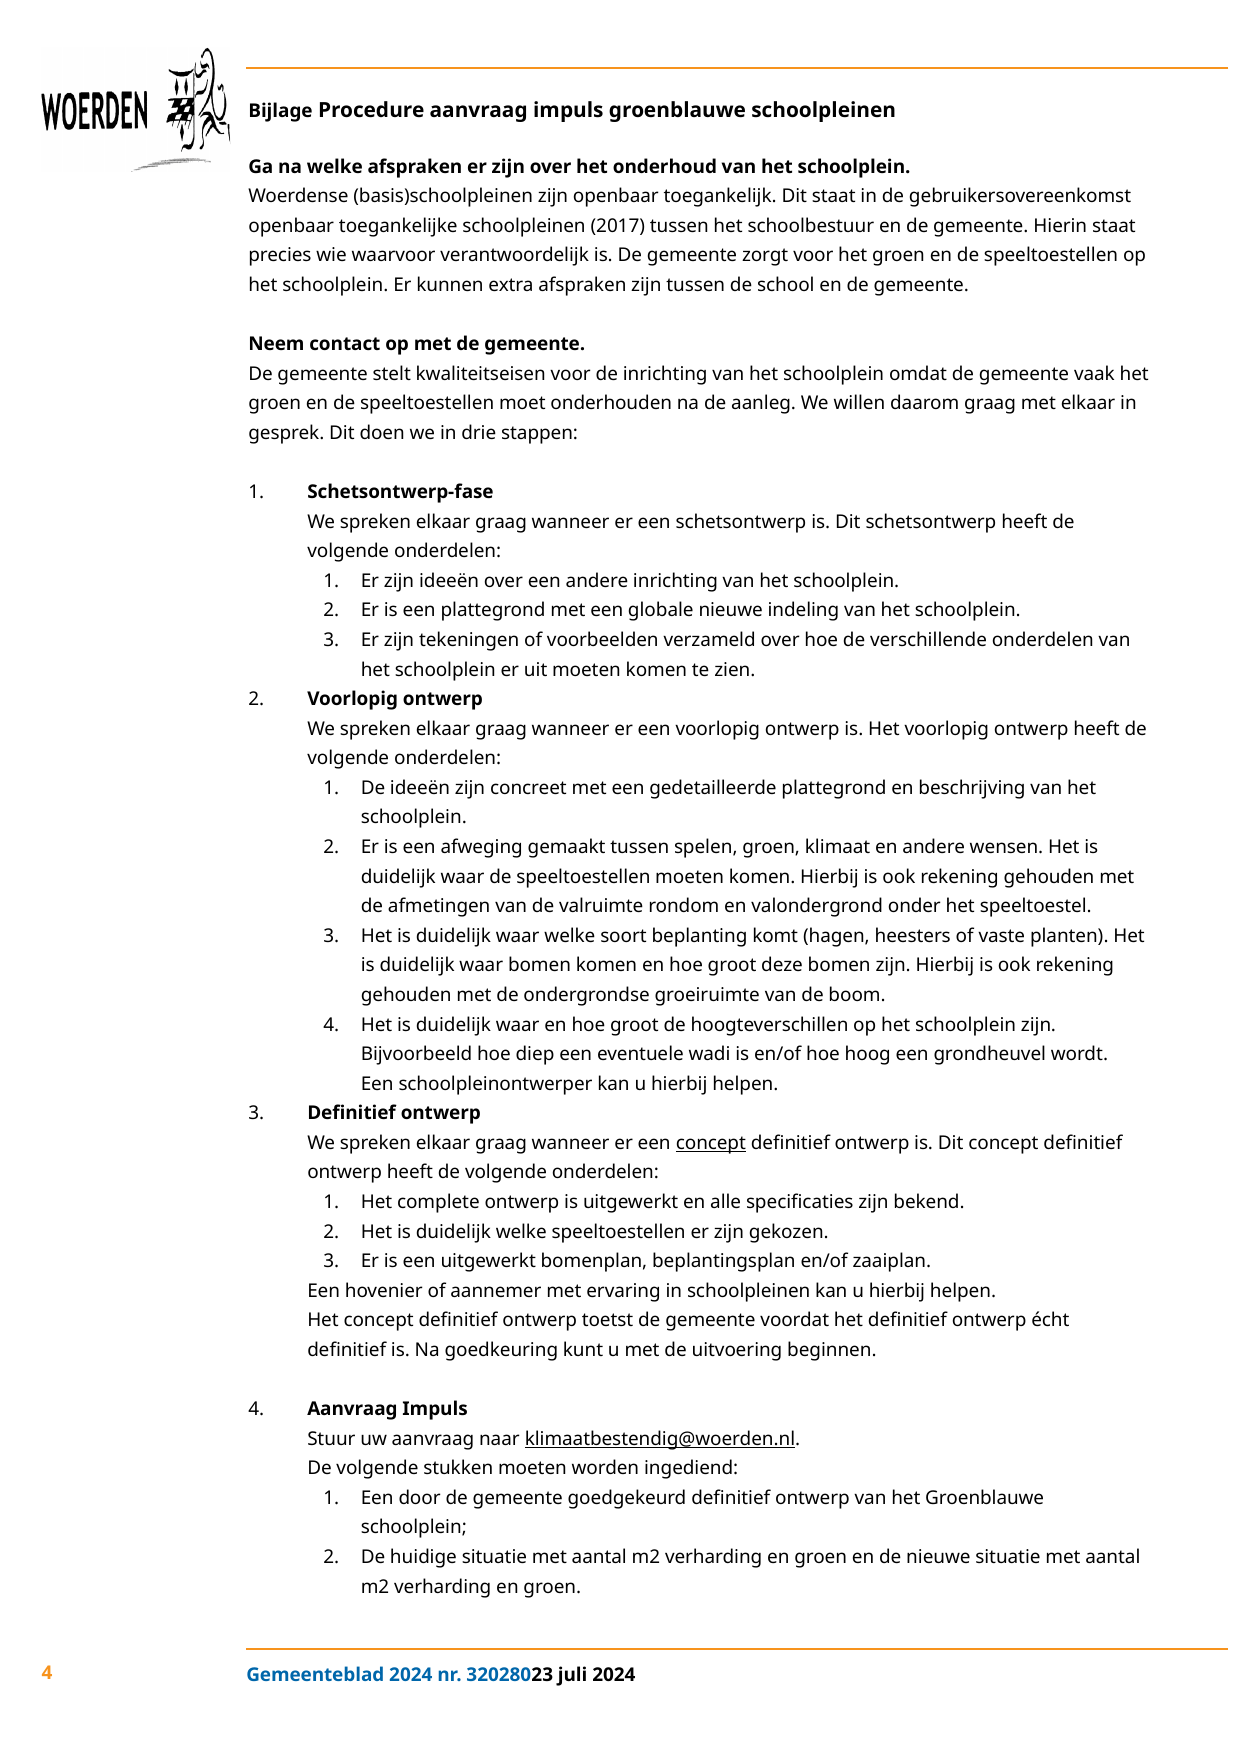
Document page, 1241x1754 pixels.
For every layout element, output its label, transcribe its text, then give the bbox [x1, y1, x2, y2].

list Het is duidelijk waar welke soort beplanting komt (hagen, heesters of vaste planten). Het is duidelijk waar bomen komen en hoe groot deze bomen zijn. Hierbij is ook rekening gehouden met de ondergrondse groeiruimte van de boom. [323, 922, 1152, 1007]
list Een hovenier of aannemer met ervaring in schoolpleinen kan u hierbij helpen. [248, 1277, 1152, 1303]
list Er zijn ideeën over een andere inrichting van het schoolplein. [323, 567, 1152, 593]
list De ideeën zijn concreet met een gedetailleerde plattegrond en beschrijving van het schoolplein. [323, 774, 1152, 829]
list Het concept definitief ontwerp toetst de gemeente voordat het definitief ontwerp écht definitief is. Na goedkeuring kunt u met de uitvoering beginnen. [248, 1307, 1152, 1362]
list Stuur uw aanvraag naar klimaatbestendig@woerden.nl. [248, 1425, 1152, 1451]
list Het is duidelijk welke speeltoestellen er zijn gekozen. [323, 1218, 1152, 1244]
list De huidige situatie met aantal m2 verharding en groen en de nieuwe situatie met aantal m2 verharding en groen. [323, 1543, 1152, 1599]
text Bijlage Procedure aanvraag impuls groenblauwe schoolpleinen [248, 95, 1152, 123]
list Schetsontwerp-fase [248, 478, 1152, 504]
picture [41, 47, 231, 172]
list We spreken elkaar graag wanneer er een schetsontwerp is. Dit schetsontwerp heeft de volgende onderdelen: [248, 508, 1152, 563]
list Voorlopig ontwerp [248, 685, 1152, 711]
text Woerdense (basis)schoolpleinen zijn openbaar toegankelijk. Dit staat in de gebruikersovereenkomst openbaar toegankelijke schoolpleinen (2017) tussen het schoolbestuur en de gemeente. Hierin staat precies wie waarvoor verantwoordelijk is. De gemeente zorgt voor het groen en de speeltoestellen op het schoolplein. Er kunnen extra afspraken zijn tussen de school en de gemeente. [248, 182, 1152, 297]
list We spreken elkaar graag wanneer er een voorlopig ontwerp is. Het voorlopig ontwerp heeft de volgende onderdelen: [248, 715, 1152, 770]
list Er is een uitgewerkt bomenplan, beplantingsplan en/of zaaiplan. [323, 1247, 1152, 1273]
list We spreken elkaar graag wanneer er een concept definitief ontwerp is. Dit concept definitief ontwerp heeft de volgende onderdelen: [248, 1129, 1152, 1184]
list Een door de gemeente goedgekeurd definitief ontwerp van het Groenblauwe schoolplein; [323, 1484, 1152, 1539]
list Aanvraag Impuls [248, 1395, 1152, 1421]
list Definitief ontwerp [248, 1099, 1152, 1125]
text Neem contact op met de gemeente. [248, 330, 1152, 356]
list Een schoolpleinontwerper kan u hierbij helpen. [323, 1070, 1152, 1096]
list Het complete ontwerp is uitgewerkt en alle specificaties zijn bekend. [323, 1188, 1152, 1214]
list De volgende stukken moeten worden ingediend: [248, 1454, 1152, 1480]
list Er is een afweging gemaakt tussen spelen, groen, klimaat en andere wensen. Het is duidelijk waar de speeltoestellen moeten komen. Hierbij is ook rekening gehouden met de afmetingen van de valruimte rondom en valondergrond onder het speeltoestel. [323, 833, 1152, 918]
list Het is duidelijk waar en hoe groot de hoogteverschillen op het schoolplein zijn. Bijvoorbeeld hoe diep een eventuele wadi is en/of hoe hoog een grondheuvel wordt. [323, 1011, 1152, 1066]
text De gemeente stelt kwaliteitseisen voor de inrichting van het schoolplein omdat de gemeente vaak het groen en de speeltoestellen moet onderhouden na de aanleg. We willen daarom graag met elkaar in gesprek. Dit doen we in drie stappen: [248, 360, 1152, 445]
text Ga na welke afspraken er zijn over het onderhoud van het schoolplein. [248, 153, 1152, 179]
list Er zijn tekeningen of voorbeelden verzameld over hoe de verschillende onderdelen van het schoolplein er uit moeten komen te zien. [323, 626, 1152, 682]
list Er is een plattegrond met een globale nieuwe indeling van het schoolplein. [323, 597, 1152, 622]
